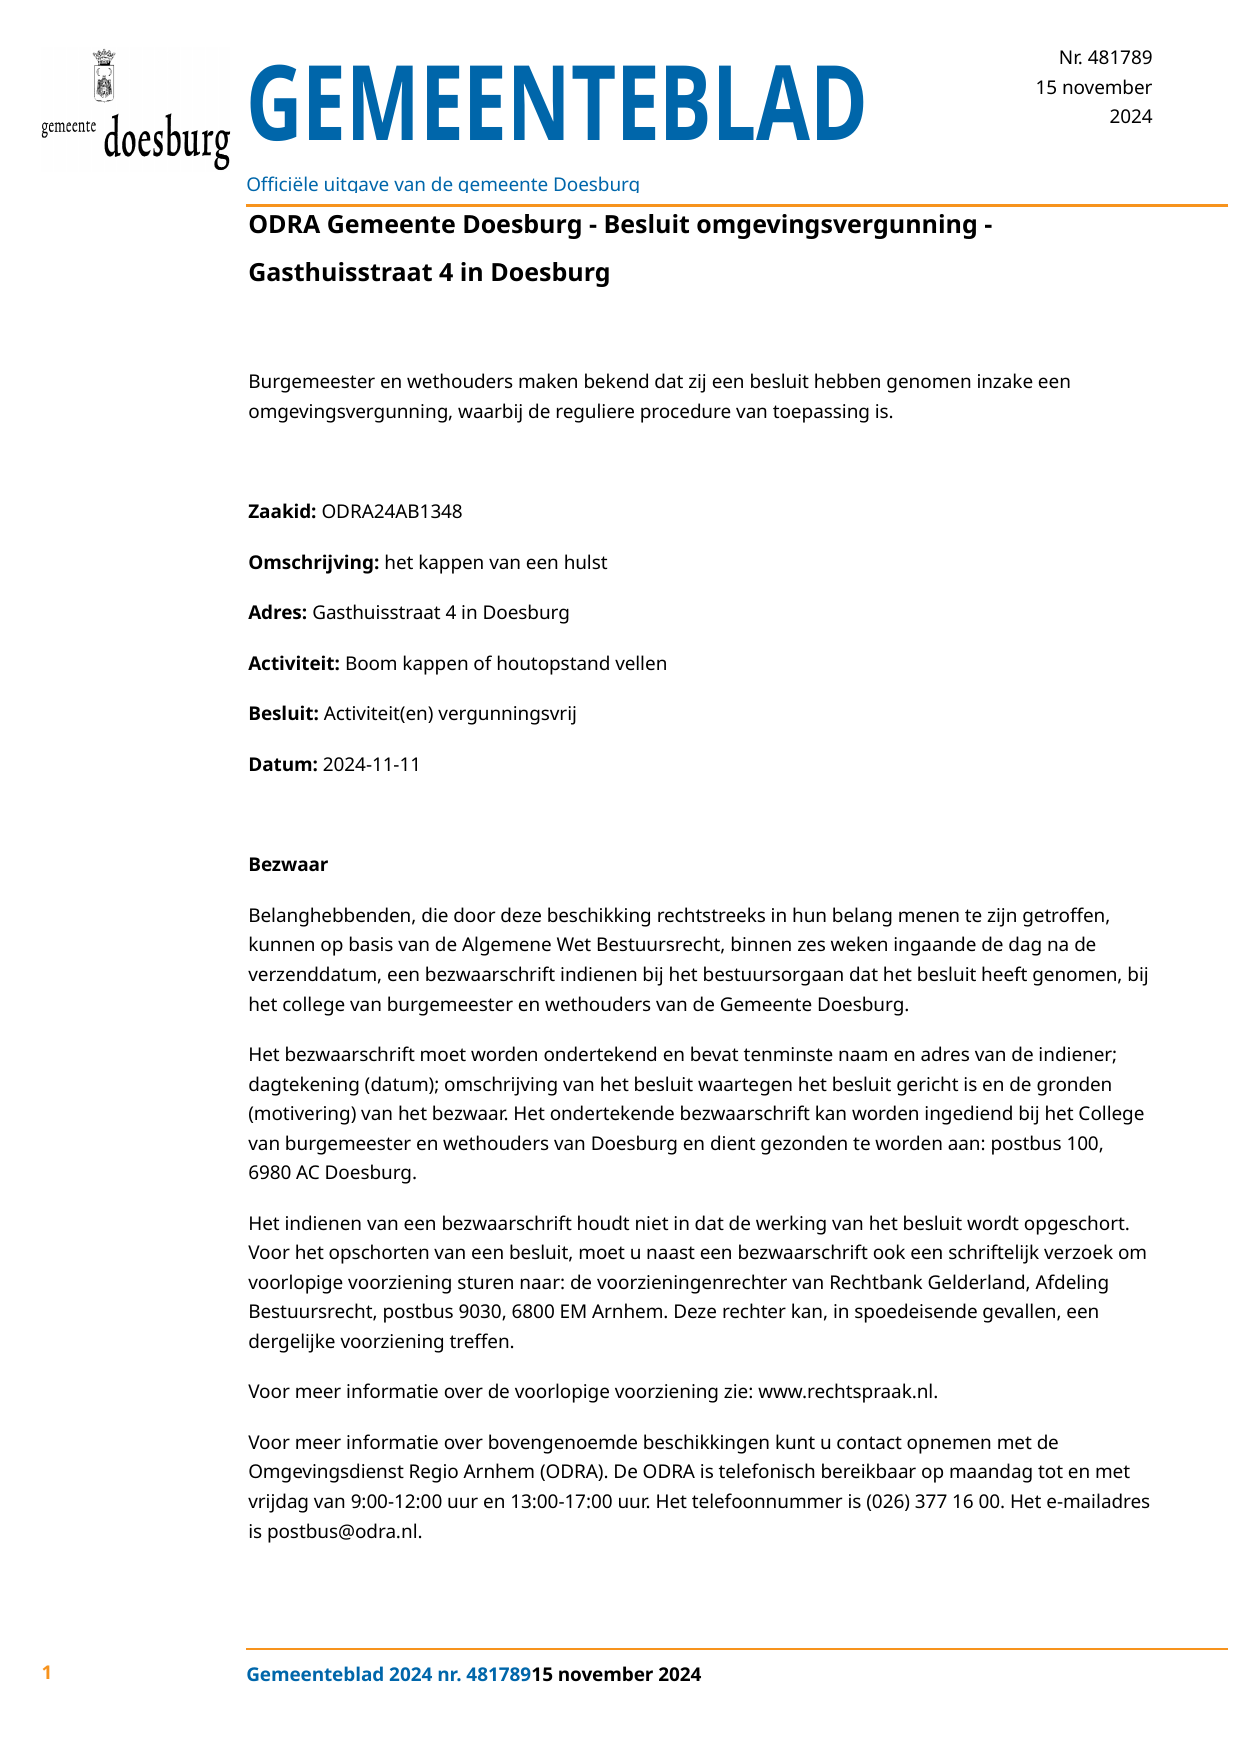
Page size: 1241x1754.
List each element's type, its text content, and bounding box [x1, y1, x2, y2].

text Datum: 2024-11-11 [248, 751, 1152, 777]
text Besluit: Activiteit(en) vergunningsvrij [248, 700, 1152, 726]
text Voor meer informatie over bovengenoemde beschikkingen kunt u contact opnemen met de Omgevingsdienst Regio Arnhem (ODRA). De ODRA is telefonisch bereikbaar op maandag tot en met vrijdag van 9:00-12:00 uur en 13:00-17:00 uur. Het telefoonnummer is (026) 377 16 00. Het e-mailadres is postbus@odra.nl. [248, 1429, 1152, 1544]
text Adres: Gasthuisstraat 4 in Doesburg [248, 599, 1152, 625]
text Het indienen van een bezwaarschrift houdt niet in dat de werking van het besluit wordt opgeschort. Voor het opschorten van een besluit, moet u naast een bezwaarschrift ook een schriftelijk verzoek om voorlopige voorziening sturen naar: de voorzieningenrechter van Rechtbank Gelderland, Afdeling Bestuursrecht, postbus 9030, 6800 EM Arnhem. Deze rechter kan, in spoedeisende gevallen, een dergelijke voorziening treffen. [248, 1210, 1152, 1354]
text ODRA Gemeente Doesburg - Besluit omgevingsvergunning - Gasthuisstraat 4 in Doesburg [248, 207, 1152, 288]
text Activiteit: Boom kappen of houtopstand vellen [248, 650, 1152, 676]
text Bezwaar [248, 852, 1152, 877]
text Belanghebbenden, die door deze beschikking rechtstreeks in hun belang menen te zijn getroffen, kunnen op basis van de Algemene Wet Bestuursrecht, binnen zes weken ingaande de dag na de verzenddatum, een bezwaarschrift indienen bij het bestuursorgaan dat het besluit heeft genomen, bij het college van burgemeester en wethouders van de Gemeente Doesburg. [248, 902, 1152, 1017]
text Het bezwaarschrift moet worden ondertekend en bevat tenminste naam en adres van de indiener; dagtekening (datum); omschrijving van het besluit waartegen het besluit gericht is en de gronden (motivering) van het bezwaar. Het ondertekende bezwaarschrift kan worden ingediend bij het College van burgemeester en wethouders van Doesburg en dient gezonden te worden aan: postbus 100, 6980 AC Doesburg. [248, 1041, 1152, 1185]
text Zaakid: ODRA24AB1348 [248, 499, 1152, 524]
text Burgemeester en wethouders maken bekend dat zij een besluit hebben genomen inzake een omgevingsvergunning, waarbij de reguliere procedure van toepassing is. [248, 368, 1152, 424]
text Voor meer informatie over de voorlopige voorziening zie: www.rechtspraak.nl. [248, 1379, 1152, 1404]
text Omschrijving: het kappen van een hulst [248, 549, 1152, 575]
picture [41, 47, 231, 172]
